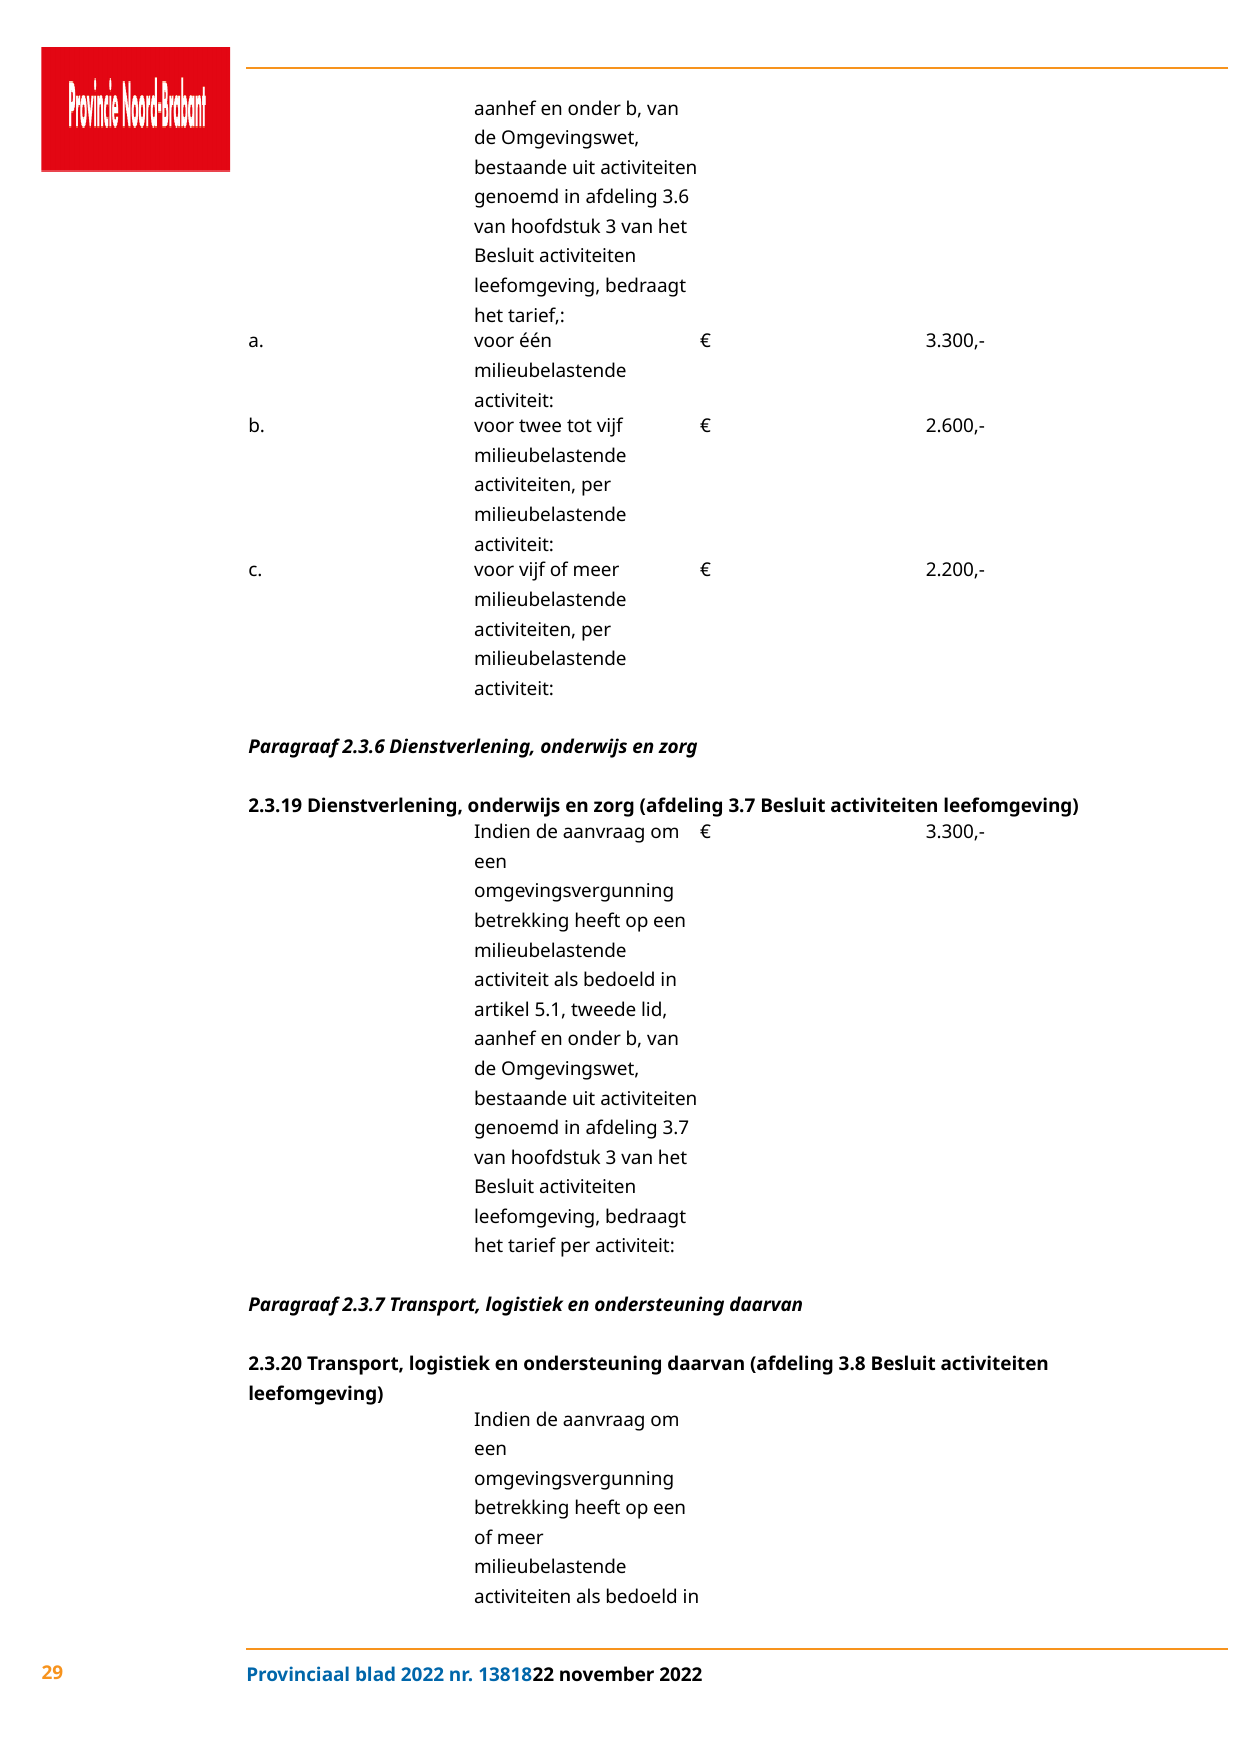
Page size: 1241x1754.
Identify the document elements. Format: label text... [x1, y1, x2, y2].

table_cell 3.300,- [926, 819, 1152, 1258]
table_cell € [700, 819, 926, 1258]
table_cell 2.200,- [926, 557, 1152, 701]
table_cell [248, 1406, 474, 1609]
table_cell voor vijf of meer milieubelastende activiteiten, per milieubelastende activiteit: [474, 557, 700, 701]
table_cell € [700, 557, 926, 701]
table_cell c. [248, 557, 474, 701]
table_cell € [700, 413, 926, 557]
text Paragraaf 2.3.7 Transport, logistiek en ondersteuning daarvan [248, 1291, 1152, 1317]
table_cell [926, 95, 1152, 328]
table_header 2.3.19 Dienstverlening, onderwijs en zorg (afdeling 3.7 Besluit activiteiten leefomgeving) [248, 793, 1152, 818]
table_cell Indien de aanvraag om een omgevingsvergunning betrekking heeft op een of meer milieubelastende activiteiten als bedoeld in [474, 1406, 700, 1609]
table_cell € [700, 328, 926, 412]
table_cell [926, 1406, 1152, 1609]
table_cell voor twee tot vijf milieubelastende activiteiten, per milieubelastende activiteit: [474, 413, 700, 557]
text Paragraaf 2.3.6 Dienstverlening, onderwijs en zorg [248, 733, 1152, 759]
picture [41, 47, 231, 172]
table_cell voor één milieubelastende activiteit: [474, 328, 700, 412]
table_cell 3.300,- [926, 328, 1152, 412]
table_cell [700, 95, 926, 328]
table_cell b. [248, 413, 474, 557]
table_cell a. [248, 328, 474, 412]
table_cell Indien de aanvraag om een omgevingsvergunning betrekking heeft op een milieubelastende activiteit als bedoeld in artikel 5.1, tweede lid, aanhef en onder b, van de Omgevingswet, bestaande uit activiteiten genoemd in afdeling 3.7 van hoofdstuk 3 van het Besluit activiteiten leefomgeving, bedraagt het tarief per activiteit: [474, 819, 700, 1258]
table_cell aanhef en onder b, van de Omgevingswet, bestaande uit activiteiten genoemd in afdeling 3.6 van hoofdstuk 3 van het Besluit activiteiten leefomgeving, bedraagt het tarief,: [474, 95, 700, 328]
table_cell [248, 819, 474, 1258]
table_cell [248, 95, 474, 328]
table_header 2.3.20 Transport, logistiek en ondersteuning daarvan (afdeling 3.8 Besluit activiteiten leefomgeving) [248, 1350, 1152, 1406]
table_cell [700, 1406, 926, 1609]
table_cell 2.600,- [926, 413, 1152, 557]
